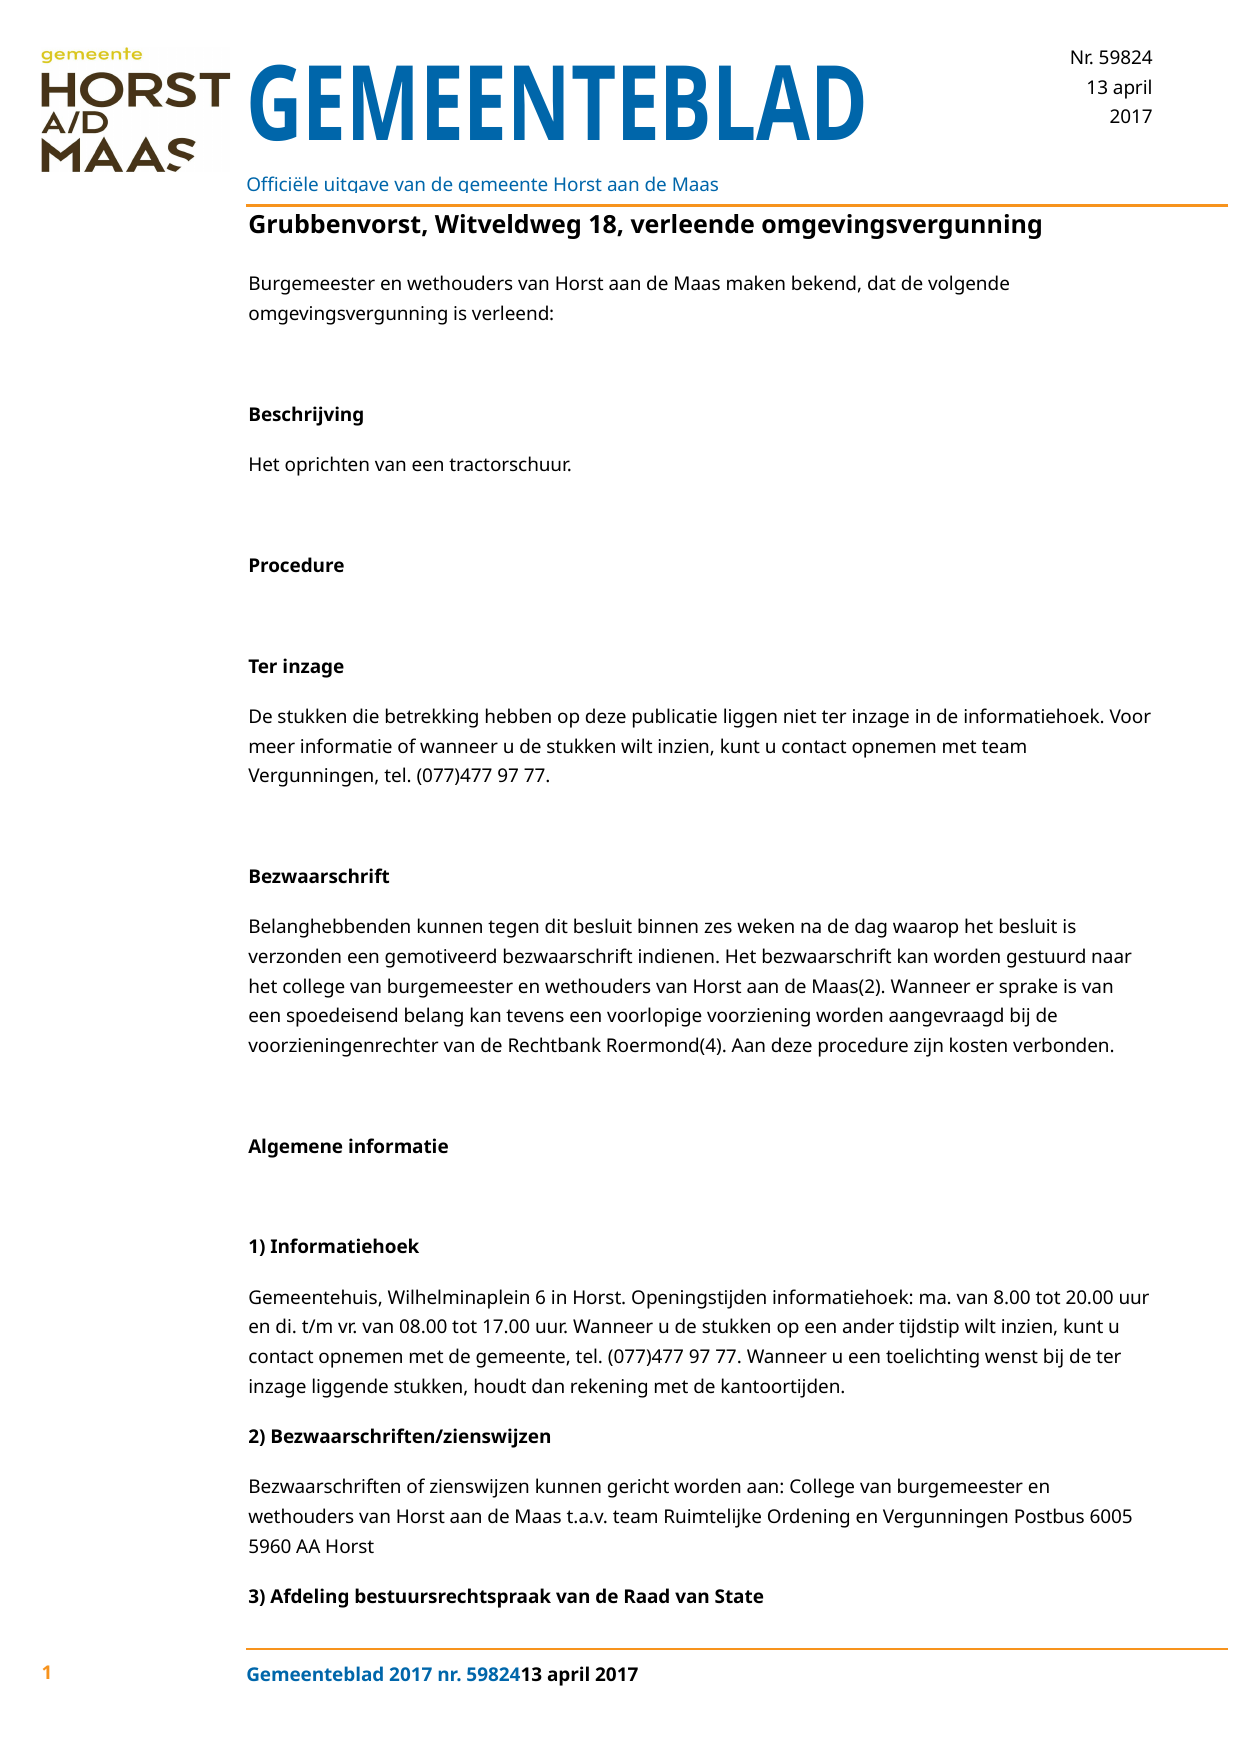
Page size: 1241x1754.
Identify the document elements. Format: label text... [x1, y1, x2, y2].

text 2) Bezwaarschriften/zienswijzen [248, 1423, 1152, 1449]
text Ter inzage [248, 653, 1152, 678]
picture [41, 47, 231, 172]
text 3) Afdeling bestuursrechtspraak van de Raad van State [248, 1583, 1152, 1609]
text Procedure [248, 552, 1152, 578]
text Gemeentehuis, Wilhelminaplein 6 in Horst. Openingstijden informatiehoek: ma. van 8.00 tot 20.00 uur en di. t/m vr. van 08.00 tot 17.00 uur. Wanneer u de stukken op een ander tijdstip wilt inzien, kunt u contact opnemen met de gemeente, tel. (077)477 97 77. Wanneer u een toelichting wenst bij de ter inzage liggende stukken, houdt dan rekening met de kantoortijden. [248, 1284, 1152, 1398]
text Beschrijving [248, 401, 1152, 426]
text Burgemeester en wethouders van Horst aan de Maas maken bekend, dat de volgende omgevingsvergunning is verleend: [248, 270, 1152, 326]
text Grubbenvorst, Witveldweg 18, verleende omgevingsvergunning [248, 207, 1152, 241]
text Bezwaarschriften of zienswijzen kunnen gericht worden aan: College van burgemeester en wethouders van Horst aan de Maas t.a.v. team Ruimtelijke Ordening en Vergunningen Postbus 6005 5960 AA Horst [248, 1474, 1152, 1558]
text De stukken die betrekking hebben op deze publicatie liggen niet ter inzage in de informatiehoek. Voor meer informatie of wanneer u de stukken wilt inzien, kunt u contact opnemen met team Vergunningen, tel. (077)477 97 77. [248, 703, 1152, 788]
text Belanghebbenden kunnen tegen dit besluit binnen zes weken na de dag waarop het besluit is verzonden een gemotiveerd bezwaarschrift indienen. Het bezwaarschrift kan worden gestuurd naar het college van burgemeester en wethouders van Horst aan de Maas(2). Wanneer er sprake is van een spoedeisend belang kan tevens een voorlopige voorziening worden aangevraagd bij de voorzieningenrechter van de Rechtbank Roermond(4). Aan deze procedure zijn kosten verbonden. [248, 914, 1152, 1058]
text Het oprichten van een tractorschuur. [248, 451, 1152, 477]
text Algemene informatie [248, 1133, 1152, 1158]
text Bezwaarschrift [248, 863, 1152, 889]
text 1) Informatiehoek [248, 1234, 1152, 1259]
